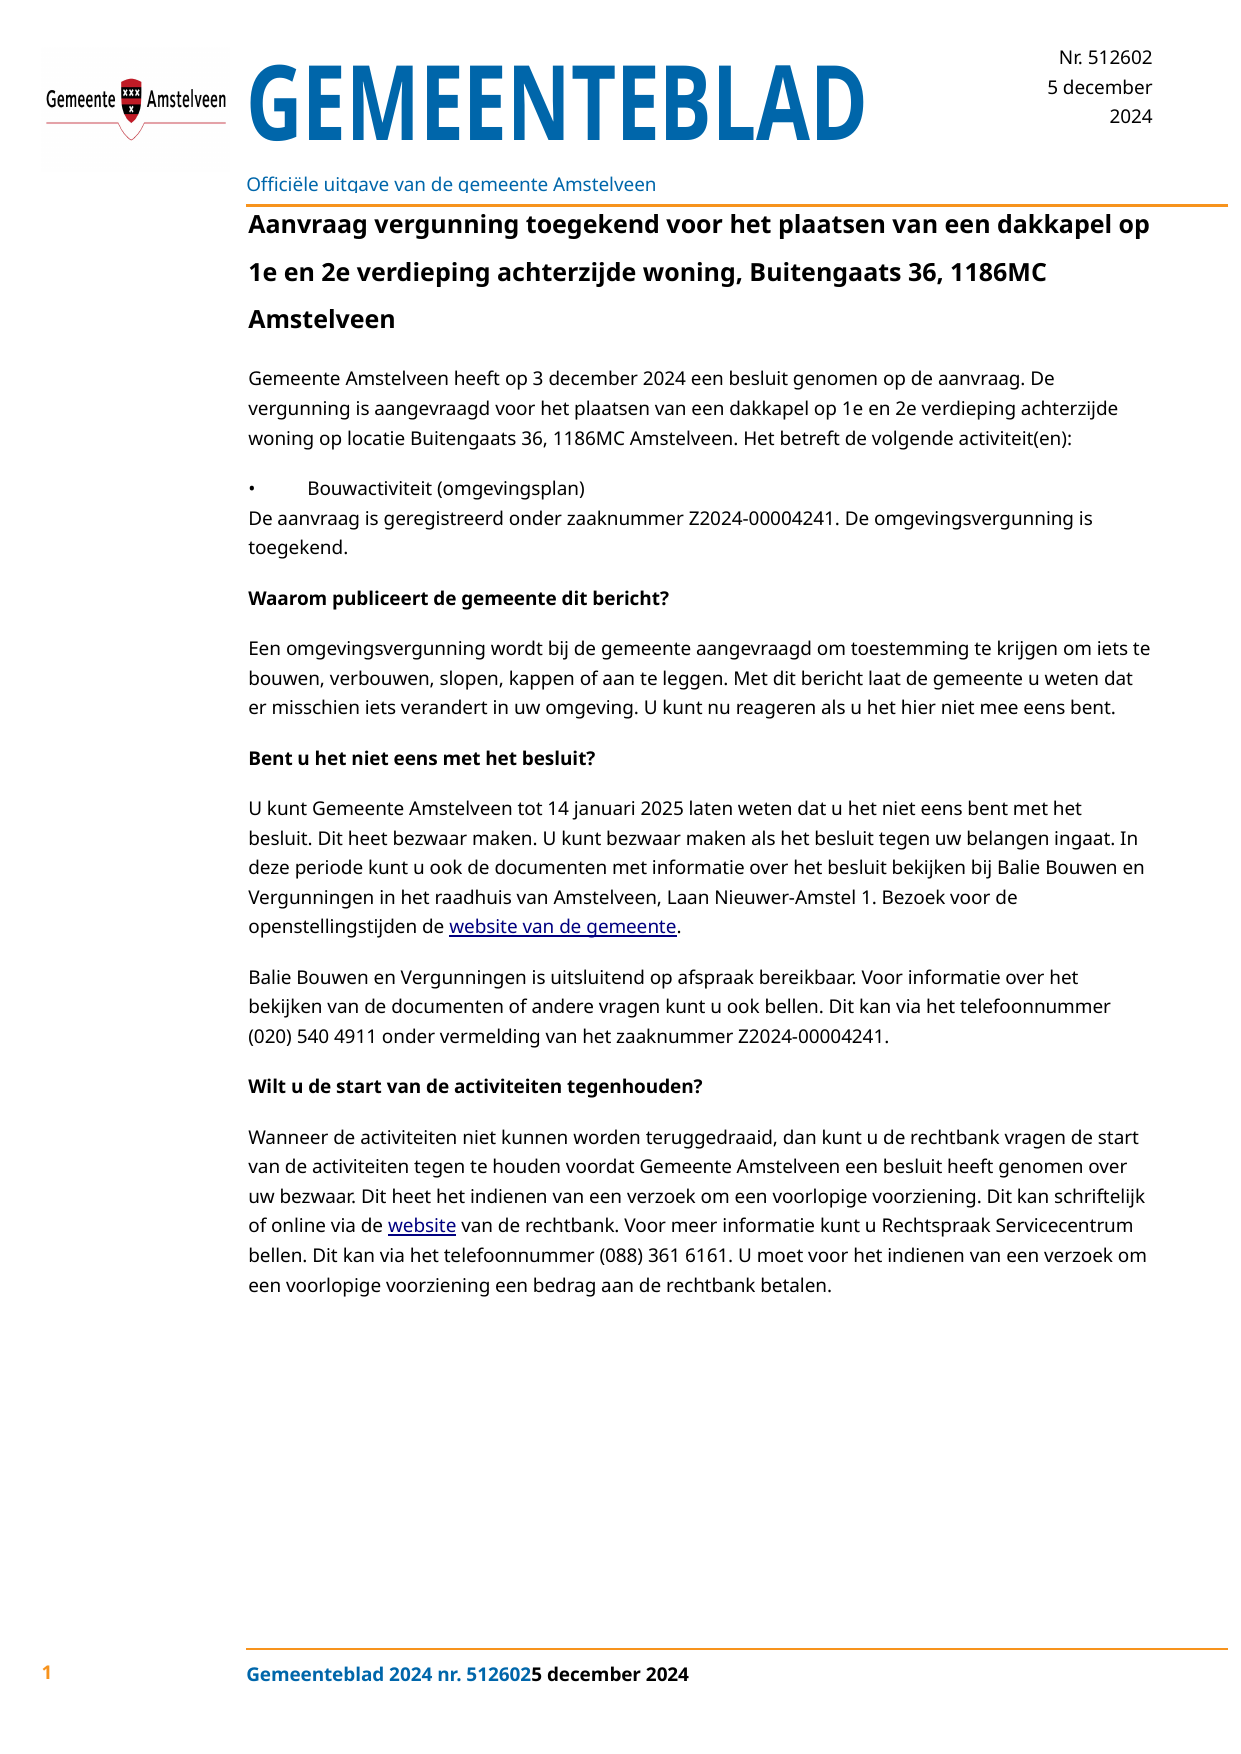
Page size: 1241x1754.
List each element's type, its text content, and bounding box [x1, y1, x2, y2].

picture [41, 47, 231, 172]
text Wilt u de start van de activiteiten tegenhouden? [248, 1073, 1152, 1099]
text Een omgevingsvergunning wordt bij de gemeente aangevraagd om toestemming te krijgen om iets te bouwen, verbouwen, slopen, kappen of aan te leggen. Met dit bericht laat de gemeente u weten dat er misschien iets verandert in uw omgeving. U kunt nu reageren als u het hier niet mee eens bent. [248, 635, 1152, 720]
text Gemeente Amstelveen heeft op 3 december 2024 een besluit genomen op de aanvraag. De vergunning is aangevraagd voor het plaatsen van een dakkapel op 1e en 2e verdieping achterzijde woning op locatie Buitengaats 36, 1186MC Amstelveen. Het betreft de volgende activiteit(en): [248, 366, 1152, 450]
text Aanvraag vergunning toegekend voor het plaatsen van een dakkapel op 1e en 2e verdieping achterzijde woning, Buitengaats 36, 1186MC Amstelveen [248, 207, 1152, 336]
text Balie Bouwen en Vergunningen is uitsluitend op afspraak bereikbaar. Voor informatie over het bekijken van de documenten of andere vragen kunt u ook bellen. Dit kan via het telefoonnummer (020) 540 4911 onder vermelding van het zaaknummer Z2024-00004241. [248, 964, 1152, 1049]
text Waarom publiceert de gemeente dit bericht? [248, 585, 1152, 610]
list Bouwactiviteit (omgevingsplan) [248, 475, 1152, 501]
text U kunt Gemeente Amstelveen tot 14 januari 2025 laten weten dat u het niet eens bent met het besluit. Dit heet bezwaar maken. U kunt bezwaar maken als het besluit tegen uw belangen ingaat. In deze periode kunt u ook de documenten met informatie over het besluit bekijken bij Balie Bouwen en Vergunningen in het raadhuis van Amstelveen, Laan Nieuwer-Amstel 1. Bezoek voor de openstellingstijden de website van de gemeente. [248, 795, 1152, 939]
text De aanvraag is geregistreerd onder zaaknummer Z2024-00004241. De omgevingsvergunning is toegekend. [248, 505, 1152, 560]
text Bent u het niet eens met het besluit? [248, 745, 1152, 770]
text Wanneer de activiteiten niet kunnen worden teruggedraaid, dan kunt u de rechtbank vragen de start van de activiteiten tegen te houden voordat Gemeente Amstelveen een besluit heeft genomen over uw bezwaar. Dit heet het indienen van een verzoek om een voorlopige voorziening. Dit kan schriftelijk of online via de website van de rechtbank. Voor meer informatie kunt u Rechtspraak Servicecentrum bellen. Dit kan via het telefoonnummer (088) 361 6161. U moet voor het indienen van een verzoek om een voorlopige voorziening een bedrag aan de rechtbank betalen. [248, 1124, 1152, 1297]
